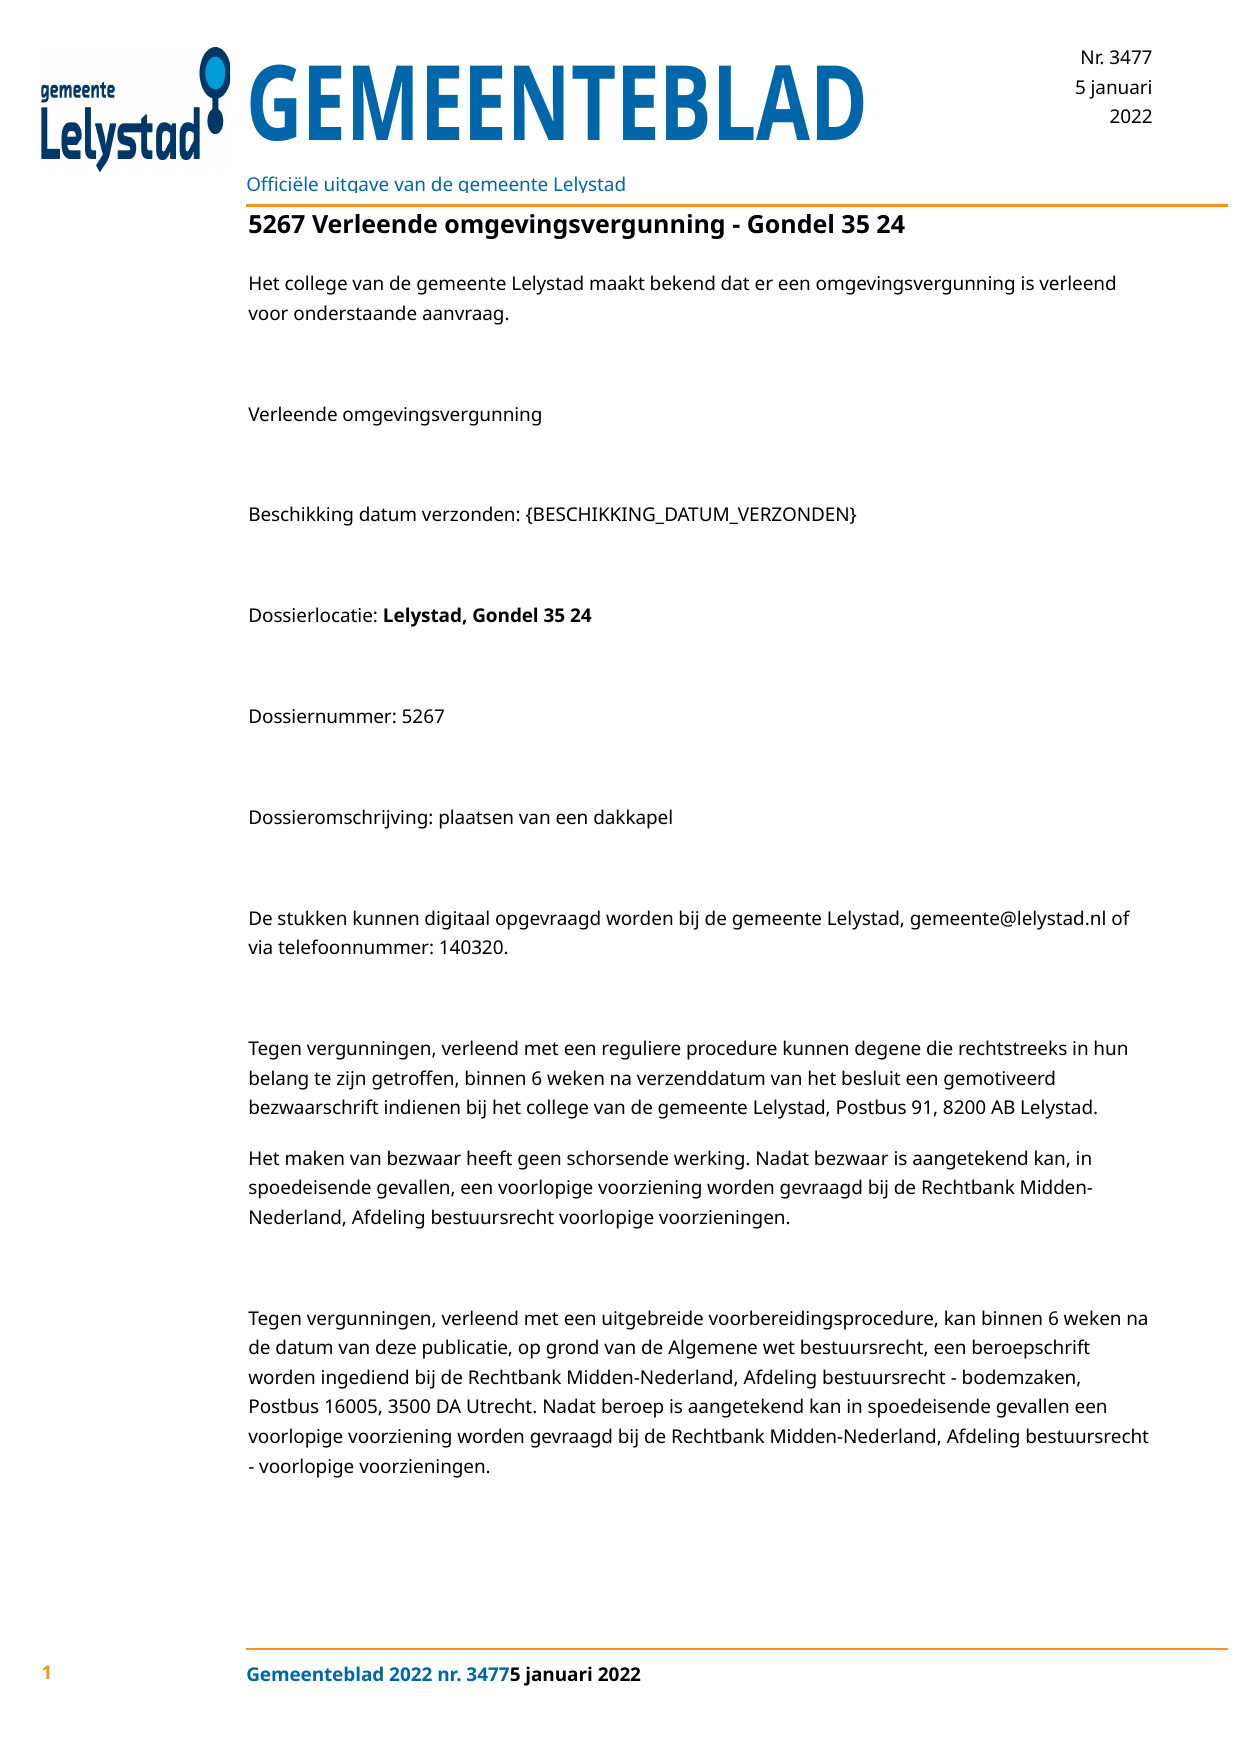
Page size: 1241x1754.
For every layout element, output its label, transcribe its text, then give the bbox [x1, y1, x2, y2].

text Het maken van bezwaar heeft geen schorsende werking. Nadat bezwaar is aangetekend kan, in spoedeisende gevallen, een voorlopige voorziening worden gevraagd bij de Rechtbank Midden-Nederland, Afdeling bestuursrecht voorlopige voorzieningen. [248, 1145, 1152, 1230]
text Tegen vergunningen, verleend met een reguliere procedure kunnen degene die rechtstreeks in hun belang te zijn getroffen, binnen 6 weken na verzenddatum van het besluit een gemotiveerd bezwaarschrift indienen bij het college van de gemeente Lelystad, Postbus 91, 8200 AB Lelystad. [248, 1035, 1152, 1120]
text De stukken kunnen digitaal opgevraagd worden bij de gemeente Lelystad, gemeente@lelystad.nl of via telefoonnummer: 140320. [248, 905, 1152, 960]
text Het college van de gemeente Lelystad maakt bekend dat er een omgevingsvergunning is verleend voor onderstaande aanvraag. [248, 270, 1152, 326]
text 5267 Verleende omgevingsvergunning - Gondel 35 24 [248, 207, 1152, 241]
text Dossierlocatie: Lelystad, Gondel 35 24 [248, 602, 1152, 628]
text Tegen vergunningen, verleend met een uitgebreide voorbereidingsprocedure, kan binnen 6 weken na de datum van deze publicatie, op grond van de Algemene wet bestuursrecht, een beroepschrift worden ingediend bij de Rechtbank Midden-Nederland, Afdeling bestuursrecht - bodemzaken, Postbus 16005, 3500 DA Utrecht. Nadat beroep is aangetekend kan in spoedeisende gevallen een voorlopige voorziening worden gevraagd bij de Rechtbank Midden-Nederland, Afdeling bestuursrecht - voorlopige voorzieningen. [248, 1305, 1152, 1478]
text Beschikking datum verzonden: {BESCHIKKING_DATUM_VERZONDEN} [248, 502, 1152, 527]
text Verleende omgevingsvergunning [248, 401, 1152, 426]
text Dossieromschrijving: plaatsen van een dakkapel [248, 804, 1152, 830]
text Dossiernummer: 5267 [248, 703, 1152, 729]
picture [41, 47, 231, 172]
